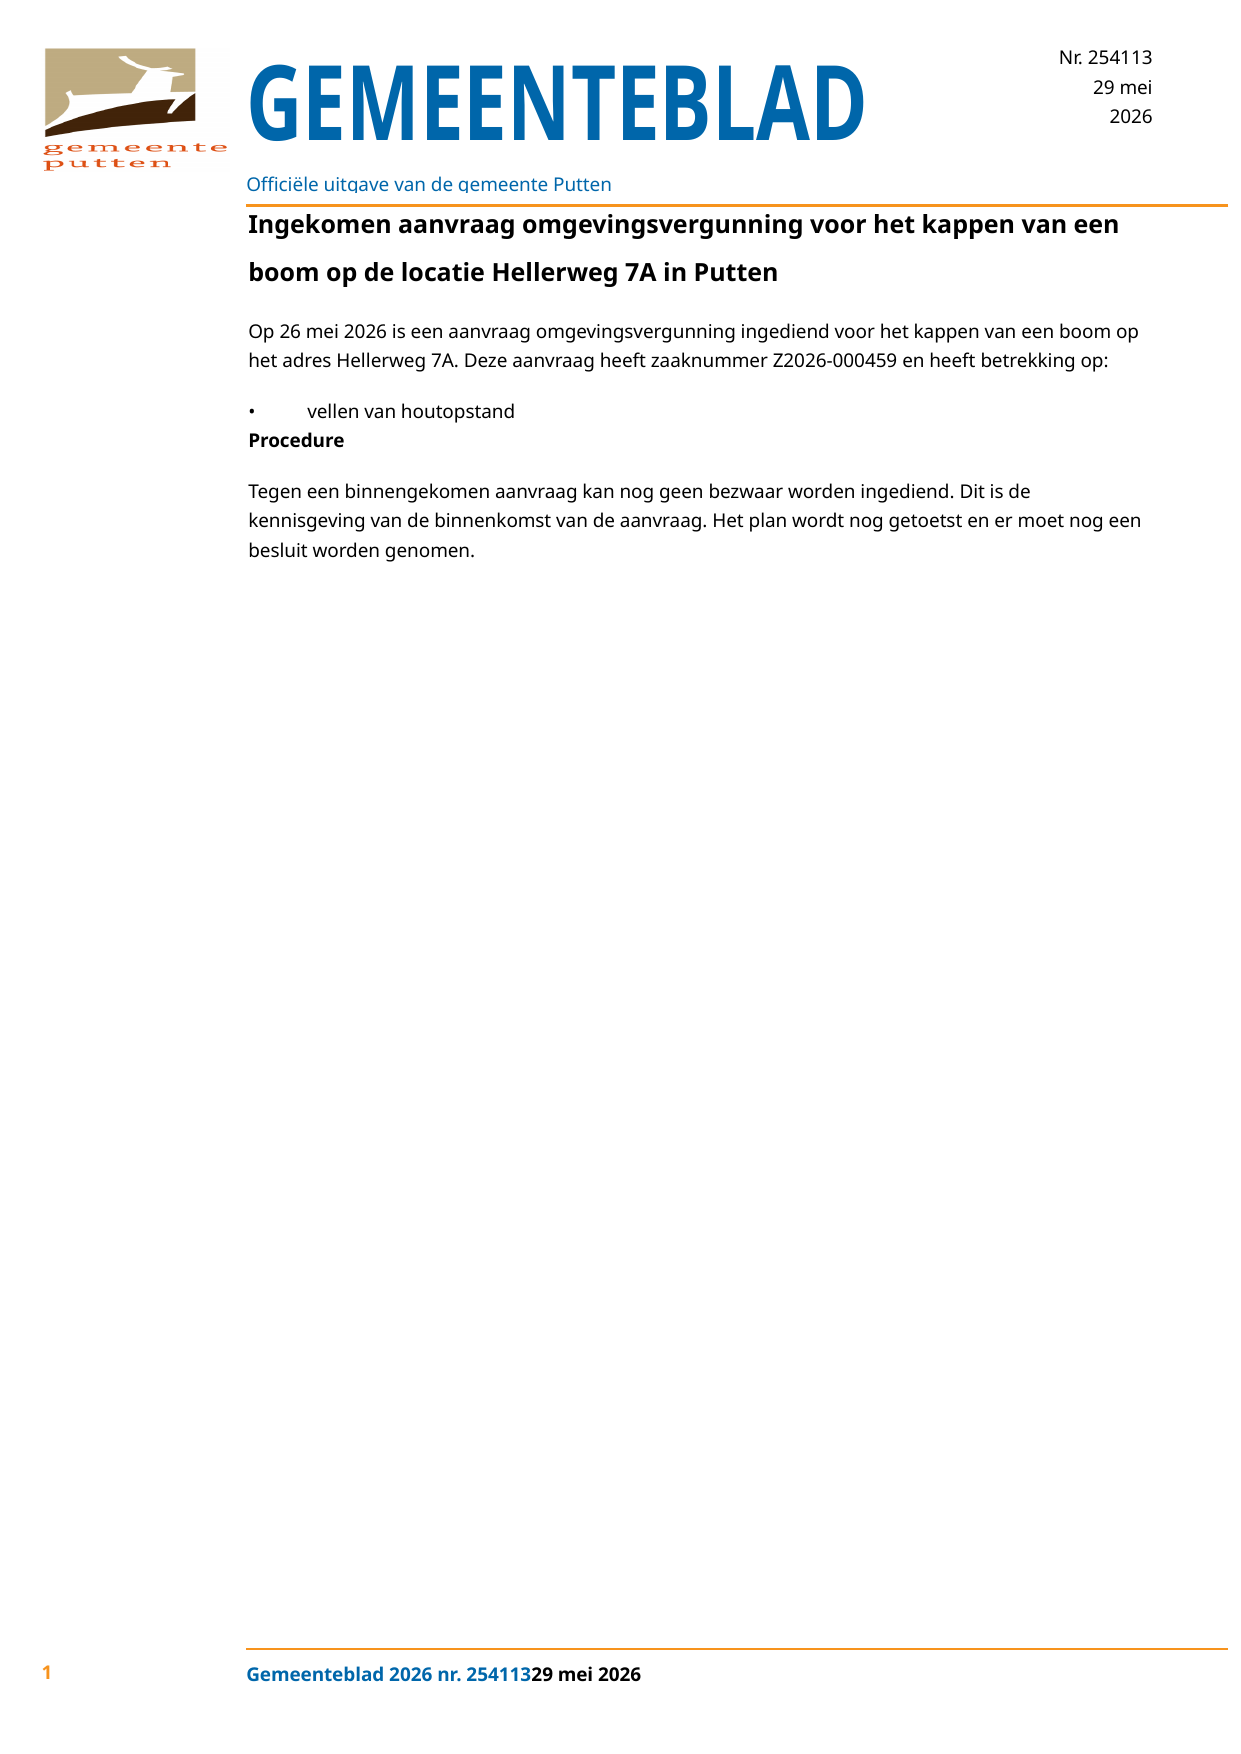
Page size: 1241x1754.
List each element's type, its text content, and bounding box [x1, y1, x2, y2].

picture [41, 47, 231, 172]
text Op 26 mei 2026 is een aanvraag omgevingsvergunning ingediend voor het kappen van een boom op het adres Hellerweg 7A. Deze aanvraag heeft zaaknummer Z2026-000459 en heeft betrekking op: [248, 318, 1152, 373]
text Procedure [248, 427, 1152, 453]
text Ingekomen aanvraag omgevingsvergunning voor het kappen van een boom op de locatie Hellerweg 7A in Putten [248, 207, 1152, 288]
text Tegen een binnengekomen aanvraag kan nog geen bezwaar worden ingediend. Dit is de kennisgeving van de binnenkomst van de aanvraag. Het plan wordt nog getoetst en er moet nog een besluit worden genomen. [248, 478, 1152, 563]
list vellen van houtopstand [248, 398, 1152, 424]
